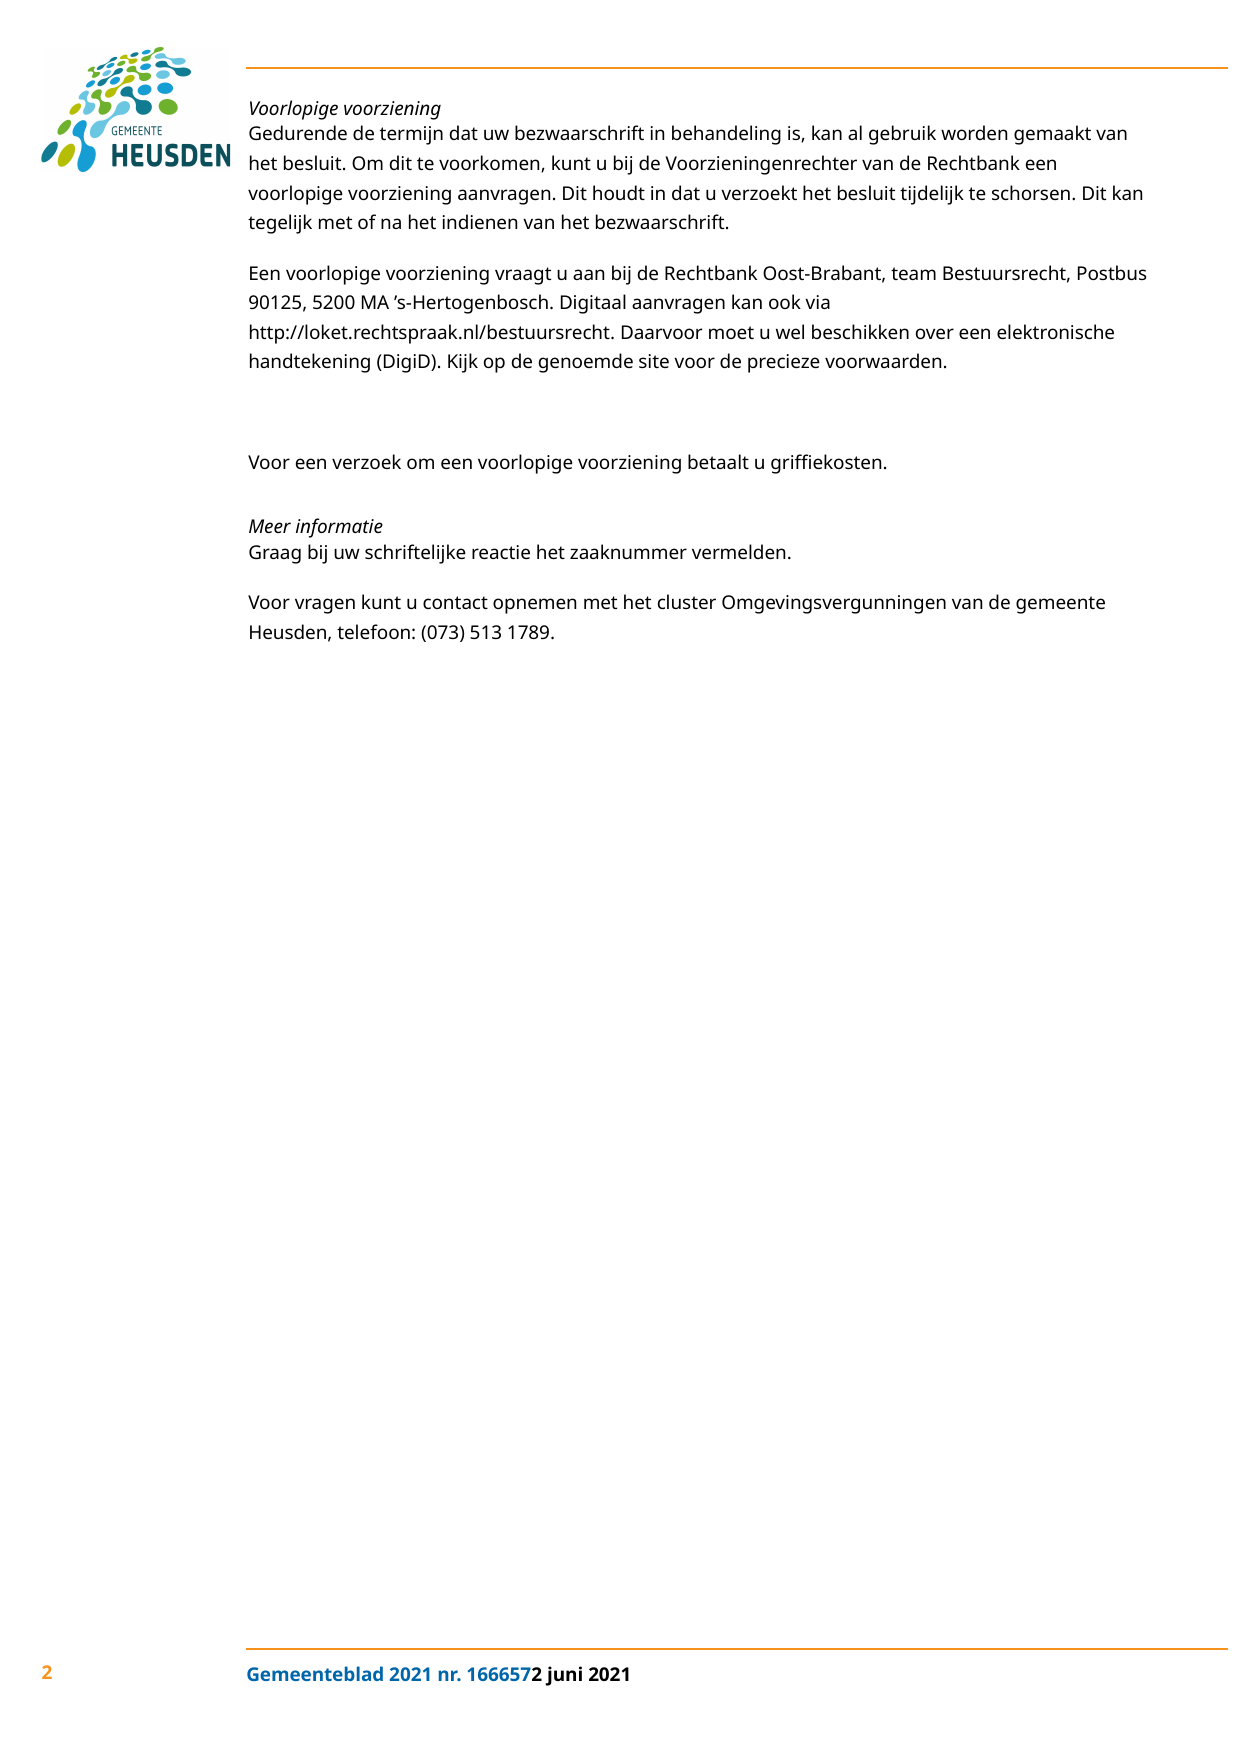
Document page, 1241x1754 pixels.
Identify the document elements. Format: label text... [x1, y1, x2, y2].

text Graag bij uw schriftelijke reactie het zaaknummer vermelden. [248, 539, 1152, 565]
text Voorlopige voorziening [248, 95, 1152, 121]
text Meer informatie [248, 513, 1152, 539]
text Een voorlopige voorziening vraagt u aan bij de Rechtbank Oost-Brabant, team Bestuursrecht, Postbus 90125, 5200 MA ’s-Hertogenbosch. Digitaal aanvragen kan ook via http://loket.rechtspraak.nl/bestuursrecht. Daarvoor moet u wel beschikken over een elektronische handtekening (DigiD). Kijk op de genoemde site voor de precieze voorwaarden. [248, 260, 1152, 374]
picture [41, 47, 231, 172]
text Voor vragen kunt u contact opnemen met het cluster Omgevingsvergunningen van de gemeente Heusden, telefoon: (073) 513 1789. [248, 589, 1152, 645]
text Voor een verzoek om een voorlopige voorziening betaalt u griffiekosten. [248, 449, 1152, 475]
text Gedurende de termijn dat uw bezwaarschrift in behandeling is, kan al gebruik worden gemaakt van het besluit. Om dit te voorkomen, kunt u bij de Voorzieningenrechter van de Rechtbank een voorlopige voorziening aanvragen. Dit houdt in dat u verzoekt het besluit tijdelijk te schorsen. Dit kan tegelijk met of na het indienen van het bezwaarschrift. [248, 121, 1152, 235]
